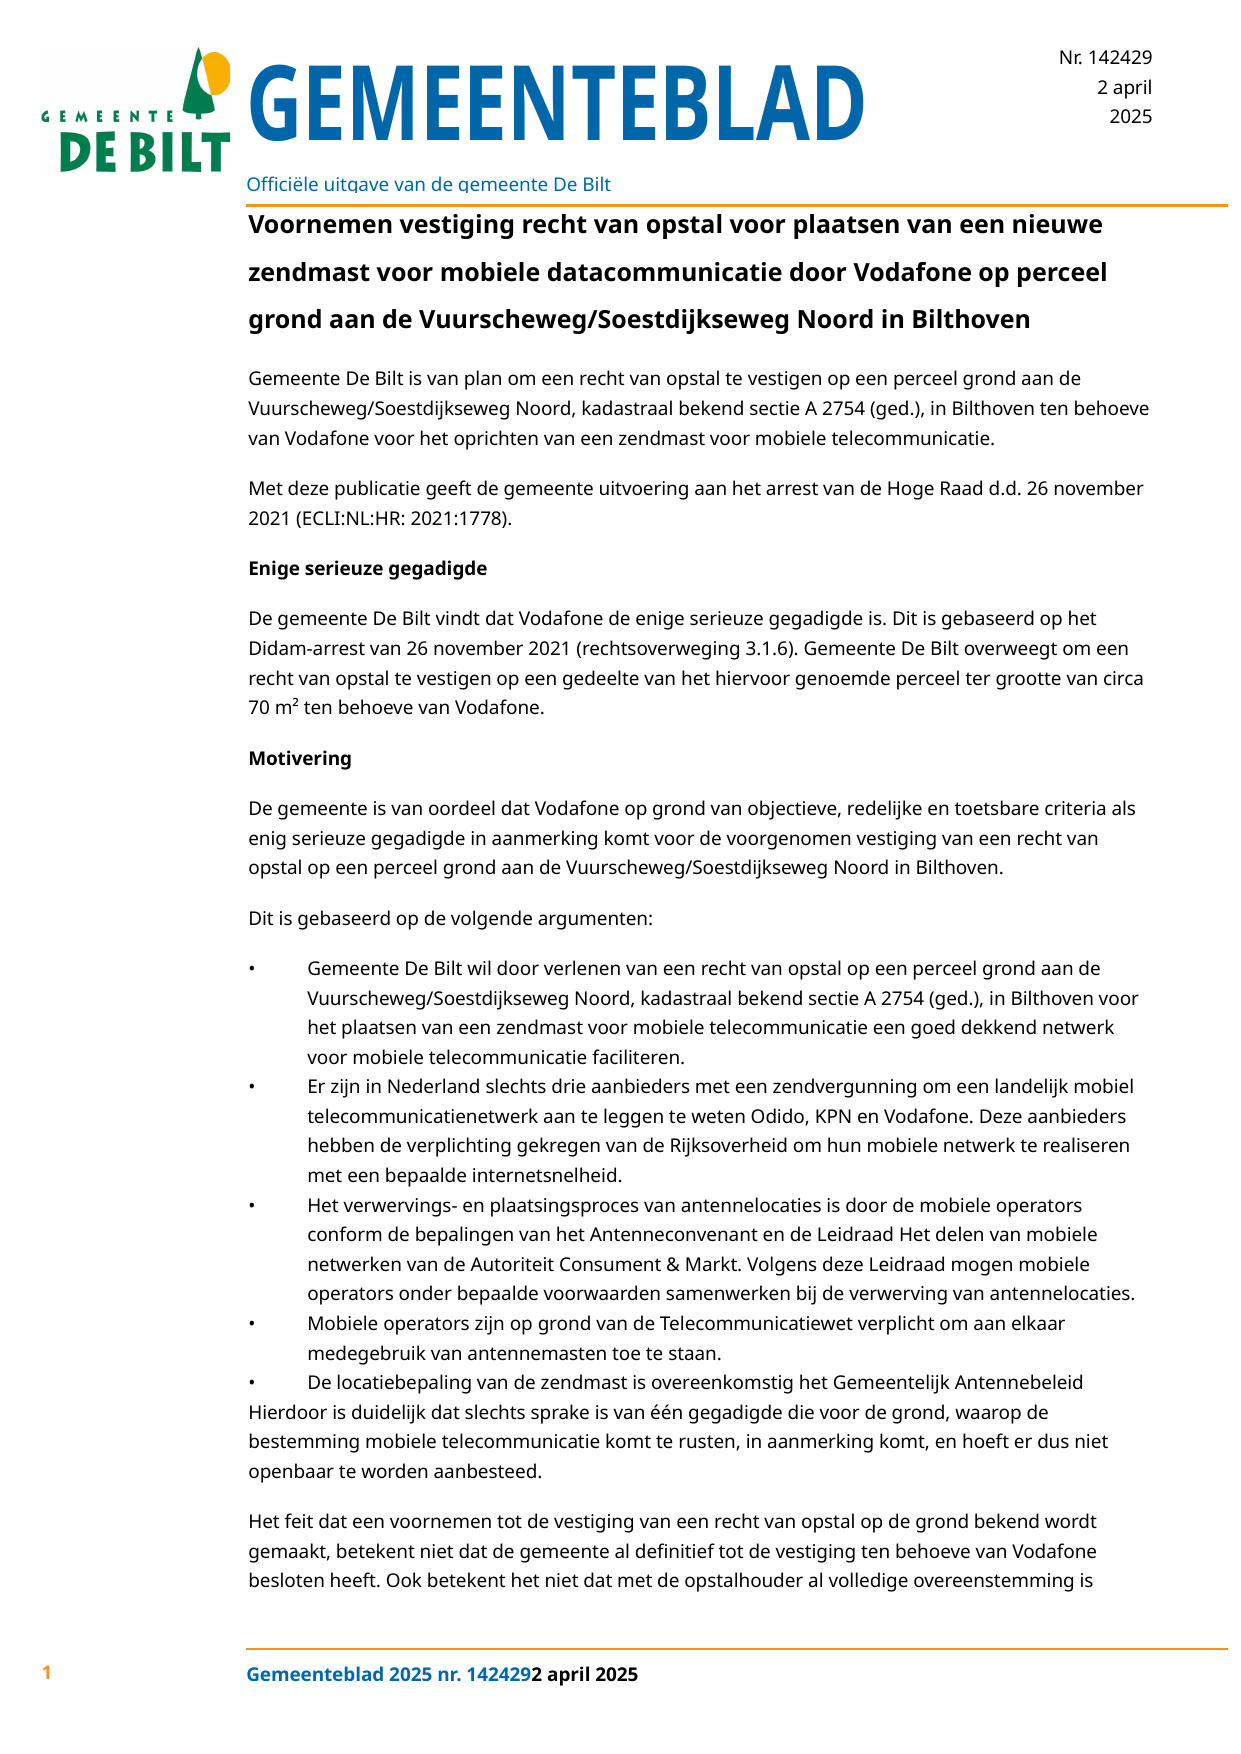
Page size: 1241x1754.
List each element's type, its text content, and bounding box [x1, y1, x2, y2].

text Voornemen vestiging recht van opstal voor plaatsen van een nieuwe zendmast voor mobiele datacommunicatie door Vodafone op perceel grond aan de Vuurscheweg/Soestdijkseweg Noord in Bilthoven [248, 207, 1152, 336]
list Mobiele operators zijn op grond van de Telecommunicatiewet verplicht om aan elkaar medegebruik van antennemasten toe te staan. [248, 1310, 1152, 1365]
text Motivering [248, 745, 1152, 770]
list Gemeente De Bilt wil door verlenen van een recht van opstal op een perceel grond aan de Vuurscheweg/Soestdijkseweg Noord, kadastraal bekend sectie A 2754 (ged.), in Bilthoven voor het plaatsen van een zendmast voor mobiele telecommunicatie een goed dekkend netwerk voor mobiele telecommunicatie faciliteren. [248, 955, 1152, 1069]
list Er zijn in Nederland slechts drie aanbieders met een zendvergunning om een landelijk mobiel telecommunicatienetwerk aan te leggen te weten Odido, KPN en Vodafone. Deze aanbieders hebben de verplichting gekregen van de Rijksoverheid om hun mobiele netwerk te realiseren met een bepaalde internetsnelheid. [248, 1073, 1152, 1188]
text Enige serieuze gegadigde [248, 555, 1152, 581]
text Gemeente De Bilt is van plan om een recht van opstal te vestigen op een perceel grond aan de Vuurscheweg/Soestdijkseweg Noord, kadastraal bekend sectie A 2754 (ged.), in Bilthoven ten behoeve van Vodafone voor het oprichten van een zendmast voor mobiele telecommunicatie. [248, 366, 1152, 450]
text Dit is gebaseerd op de volgende argumenten: [248, 905, 1152, 930]
list De locatiebepaling van de zendmast is overeenkomstig het Gemeentelijk Antennebeleid [248, 1369, 1152, 1395]
text Het feit dat een voornemen tot de vestiging van een recht van opstal op de grond bekend wordt gemaakt, betekent niet dat de gemeente al definitief tot de vestiging ten behoeve van Vodafone besloten heeft. Ook betekent het niet dat met de opstalhouder al volledige overeenstemming is [248, 1508, 1152, 1593]
text Hierdoor is duidelijk dat slechts sprake is van één gegadigde die voor de grond, waarop de bestemming mobiele telecommunicatie komt te rusten, in aanmerking komt, en hoeft er dus niet openbaar te worden aanbesteed. [248, 1399, 1152, 1484]
list Het verwervings- en plaatsingsproces van antennelocaties is door de mobiele operators conform de bepalingen van het Antenneconvenant en de Leidraad Het delen van mobiele netwerken van de Autoriteit Consument & Markt. Volgens deze Leidraad mogen mobiele operators onder bepaalde voorwaarden samenwerken bij de verwerving van antennelocaties. [248, 1192, 1152, 1306]
text De gemeente is van oordeel dat Vodafone op grond van objectieve, redelijke en toetsbare criteria als enig serieuze gegadigde in aanmerking komt voor de voorgenomen vestiging van een recht van opstal op een perceel grond aan de Vuurscheweg/Soestdijkseweg Noord in Bilthoven. [248, 795, 1152, 880]
text Met deze publicatie geeft de gemeente uitvoering aan het arrest van de Hoge Raad d.d. 26 november 2021 (ECLI:NL:HR: 2021:1778). [248, 475, 1152, 530]
picture [41, 47, 231, 172]
text De gemeente De Bilt vindt dat Vodafone de enige serieuze gegadigde is. Dit is gebaseerd op het Didam-arrest van 26 november 2021 (rechtsoverweging 3.1.6). Gemeente De Bilt overweegt om een recht van opstal te vestigen op een gedeelte van het hiervoor genoemde perceel ter grootte van circa 70 m² ten behoeve van Vodafone. [248, 606, 1152, 720]
